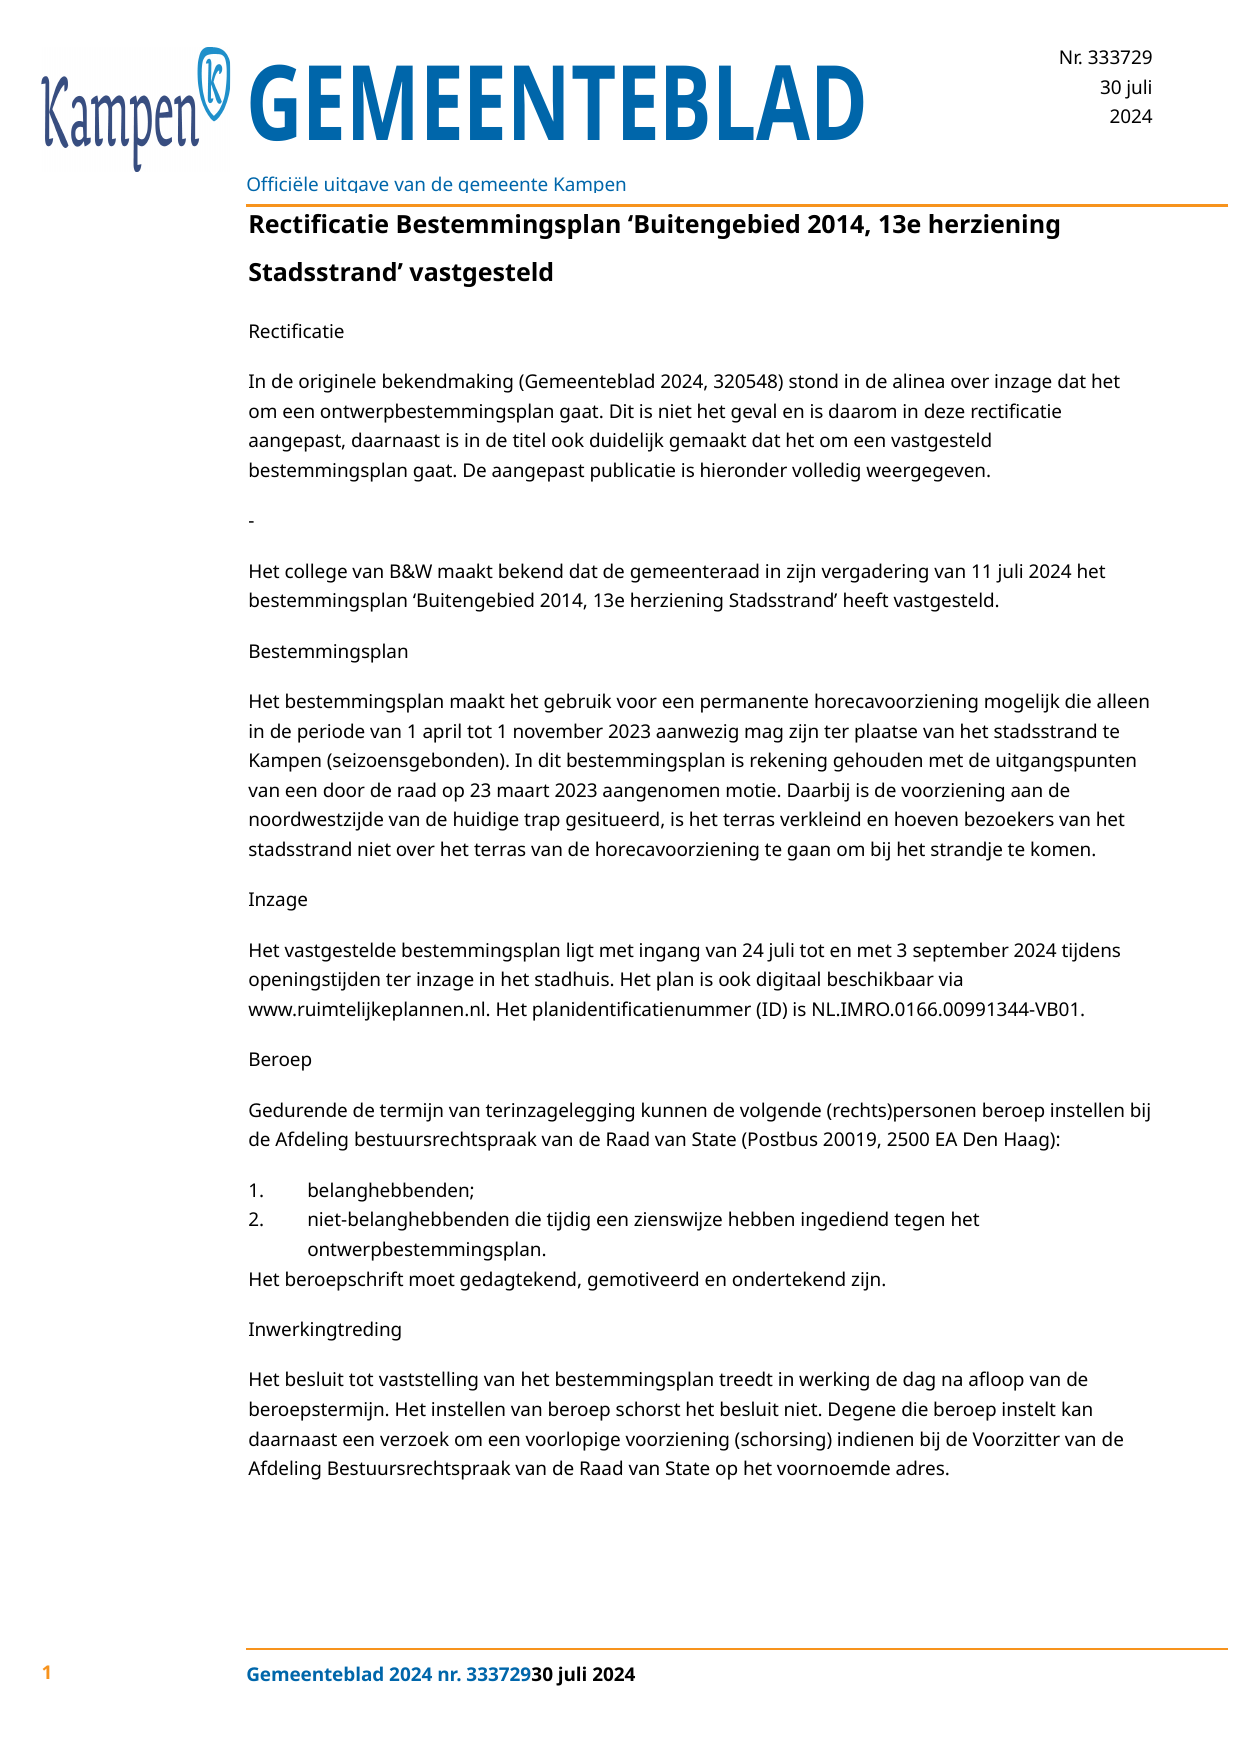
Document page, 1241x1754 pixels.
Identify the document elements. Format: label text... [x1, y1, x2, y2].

list niet-belanghebbenden die tijdig een zienswijze hebben ingediend tegen het ontwerpbestemmingsplan. [248, 1207, 1152, 1262]
text Het besluit tot vaststelling van het bestemmingsplan treedt in werking de dag na afloop van de beroepstermijn. Het instellen van beroep schorst het besluit niet. Degene die beroep instelt kan daarnaast een verzoek om een voorlopige voorziening (schorsing) indienen bij de Voorzitter van de Afdeling Bestuursrechtspraak van de Raad van State op het voornoemde adres. [248, 1367, 1152, 1481]
text In de originele bekendmaking (Gemeenteblad 2024, 320548) stond in de alinea over inzage dat het om een ontwerpbestemmingsplan gaat. Dit is niet het geval en is daarom in deze rectificatie aangepast, daarnaast is in de titel ook duidelijk gemaakt dat het om een vastgesteld bestemmingsplan gaat. De aangepast publicatie is hieronder volledig weergegeven. [248, 368, 1152, 483]
text Het college van B&W maakt bekend dat de gemeenteraad in zijn vergadering van 11 juli 2024 het bestemmingsplan ‘Buitengebied 2014, 13e herziening Stadsstrand’ heeft vastgesteld. [248, 558, 1152, 613]
text Gedurende de termijn van terinzagelegging kunnen de volgende (rechts)personen beroep instellen bij de Afdeling bestuursrechtspraak van de Raad van State (Postbus 20019, 2500 EA Den Haag): [248, 1097, 1152, 1152]
text Beroep [248, 1047, 1152, 1072]
text Inwerkingtreding [248, 1316, 1152, 1342]
list belanghebbenden; [248, 1177, 1152, 1203]
text Inzage [248, 887, 1152, 912]
text Het vastgestelde bestemmingsplan ligt met ingang van 24 juli tot en met 3 september 2024 tijdens openingstijden ter inzage in het stadhuis. Het plan is ook digitaal beschikbaar via www.ruimtelijkeplannen.nl. Het planidentificatienummer (ID) is NL.IMRO.0166.00991344-VB01. [248, 937, 1152, 1022]
text Bestemmingsplan [248, 638, 1152, 664]
text Rectificatie [248, 318, 1152, 344]
picture [41, 47, 231, 172]
text - [248, 507, 1152, 533]
text Het bestemmingsplan maakt het gebruik voor een permanente horecavoorziening mogelijk die alleen in de periode van 1 april tot 1 november 2023 aanwezig mag zijn ter plaatse van het stadsstrand te Kampen (seizoensgebonden). In dit bestemmingsplan is rekening gehouden met de uitgangspunten van een door de raad op 23 maart 2023 aangenomen motie. Daarbij is de voorziening aan de noordwestzijde van de huidige trap gesitueerd, is het terras verkleind en hoeven bezoekers van het stadsstrand niet over het terras van de horecavoorziening te gaan om bij het strandje te komen. [248, 688, 1152, 862]
text Rectificatie Bestemmingsplan ‘Buitengebied 2014, 13e herziening Stadsstrand’ vastgesteld [248, 207, 1152, 288]
text Het beroepschrift moet gedagtekend, gemotiveerd en ondertekend zijn. [248, 1266, 1152, 1292]
